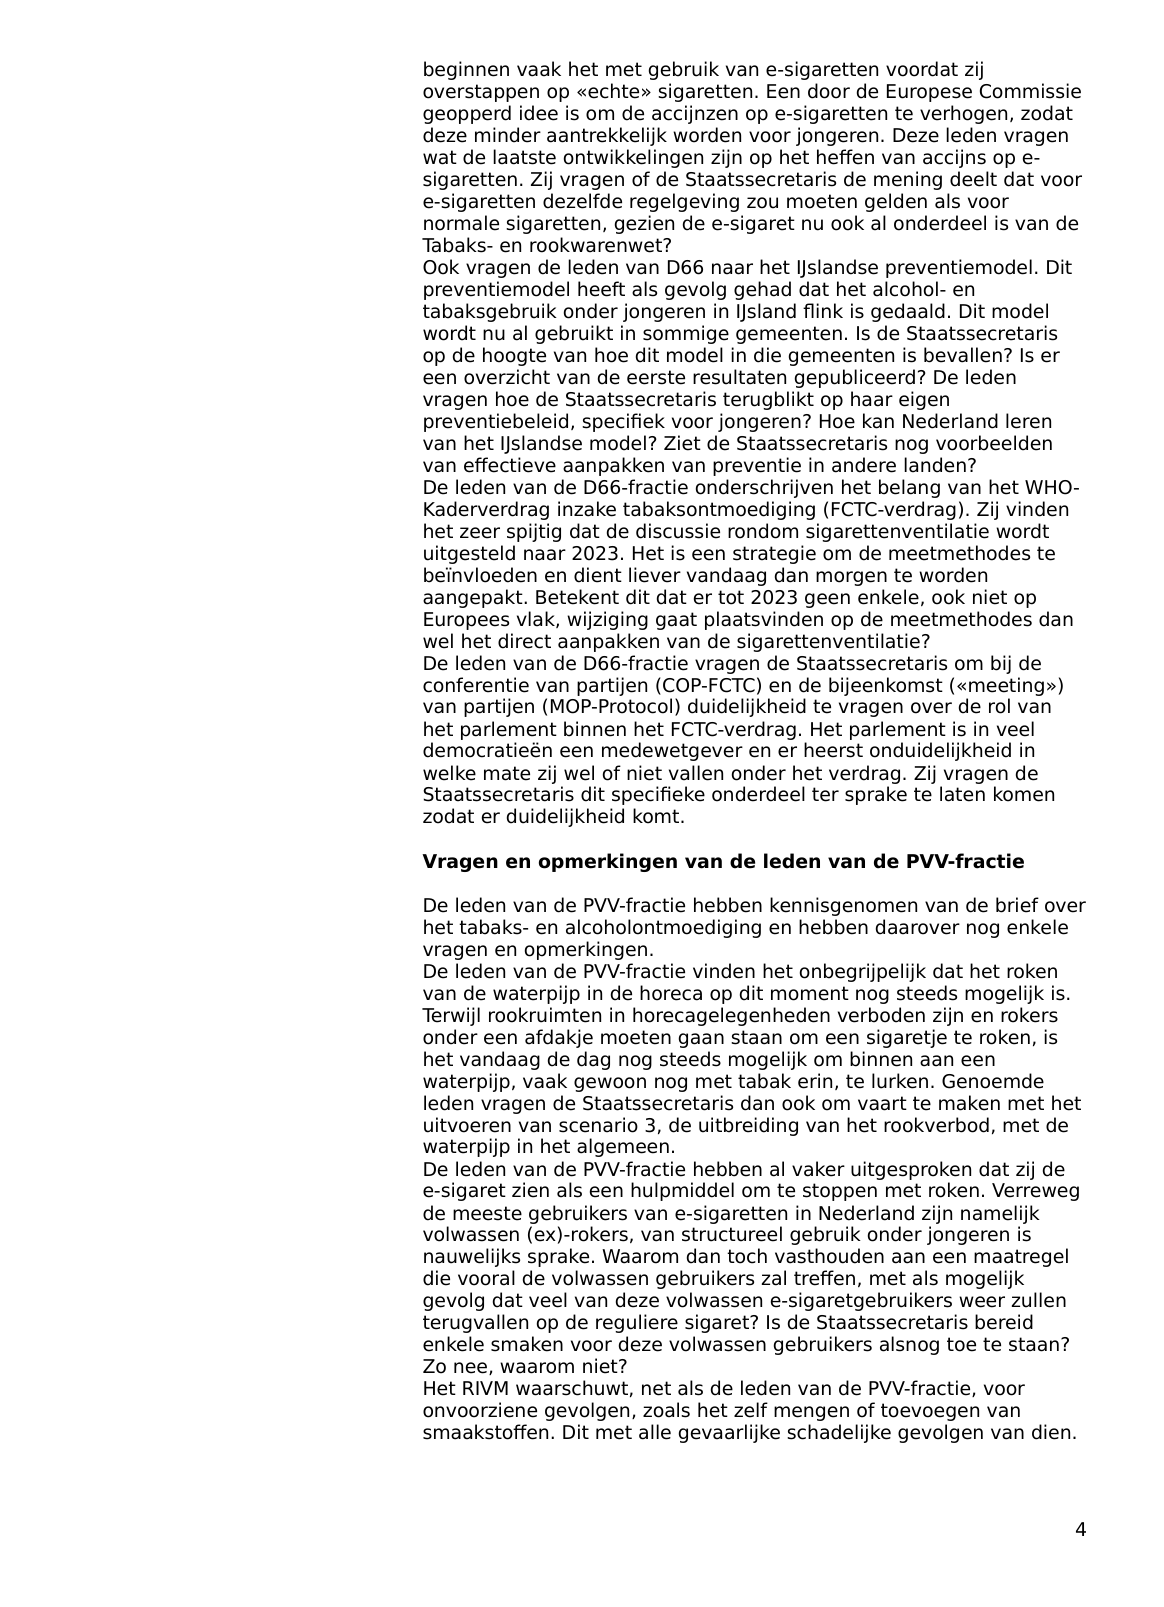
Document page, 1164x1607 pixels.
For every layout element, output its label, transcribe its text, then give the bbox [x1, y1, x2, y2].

text Het RIVM waarschuwt, net als de leden van de PVV-fractie, voor onvoorziene gevolgen, zoals het zelf mengen of toevoegen van smaakstoffen. Dit met alle gevaarlijke schadelijke gevolgen van dien. [422, 1378, 1087, 1444]
text De leden van de PVV-fractie hebben kennisgenomen van de brief over het tabaks- en alcoholontmoediging en hebben daarover nog enkele vragen en opmerkingen. [422, 895, 1087, 961]
subtitle Vragen en opmerkingen van de leden van de PVV-fractie [422, 851, 1087, 872]
text De leden van de D66-fractie vragen de Staatssecretaris om bij de conferentie van partijen (COP-FCTC) en de bijeenkomst («meeting») van partijen (MOP-Protocol) duidelijkheid te vragen over de rol van het parlement binnen het FCTC-verdrag. Het parlement is in veel democratieën een medewetgever en er heerst onduidelijkheid in welke mate zij wel of niet vallen onder het verdrag. Zij vragen de Staatssecretaris dit specifieke onderdeel ter sprake te laten komen zodat er duidelijkheid komt. [422, 652, 1087, 828]
text Ook vragen de leden van D66 naar het IJslandse preventiemodel. Dit preventiemodel heeft als gevolg gehad dat het alcohol- en tabaksgebruik onder jongeren in IJsland flink is gedaald. Dit model wordt nu al gebruikt in sommige gemeenten. Is de Staatssecretaris op de hoogte van hoe dit model in die gemeenten is bevallen? Is er een overzicht van de eerste resultaten gepubliceerd? De leden vragen hoe de Staatssecretaris terugblikt op haar eigen preventiebeleid, specifiek voor jongeren? Hoe kan Nederland leren van het IJslandse model? Ziet de Staatssecretaris nog voorbeelden van effectieve aanpakken van preventie in andere landen? [422, 257, 1087, 477]
text De leden van de D66-fractie onderschrijven het belang van het WHO-Kaderverdrag inzake tabaksontmoediging (FCTC-verdrag). Zij vinden het zeer spijtig dat de discussie rondom sigarettenventilatie wordt uitgesteld naar 2023. Het is een strategie om de meetmethodes te beïnvloeden en dient liever vandaag dan morgen te worden aangepakt. Betekent dit dat er tot 2023 geen enkele, ook niet op Europees vlak, wijziging gaat plaatsvinden op de meetmethodes dan wel het direct aanpakken van de sigarettenventilatie? [422, 477, 1087, 652]
text De leden van de PVV-fractie vinden het onbegrijpelijk dat het roken van de waterpijp in de horeca op dit moment nog steeds mogelijk is. Terwijl rookruimten in horecagelegenheden verboden zijn en rokers onder een afdakje moeten gaan staan om een sigaretje te roken, is het vandaag de dag nog steeds mogelijk om binnen aan een waterpijp, vaak gewoon nog met tabak erin, te lurken. Genoemde leden vragen de Staatssecretaris dan ook om vaart te maken met het uitvoeren van scenario 3, de uitbreiding van het rookverbod, met de waterpijp in het algemeen. [422, 961, 1087, 1158]
text beginnen vaak het met gebruik van e-sigaretten voordat zij overstappen op «echte» sigaretten. Een door de Europese Commissie geopperd idee is om de accijnzen op e-sigaretten te verhogen, zodat deze minder aantrekkelijk worden voor jongeren. Deze leden vragen wat de laatste ontwikkelingen zijn op het heffen van accijns op e-sigaretten. Zij vragen of de Staatssecretaris de mening deelt dat voor e-sigaretten dezelfde regelgeving zou moeten gelden als voor normale sigaretten, gezien de e-sigaret nu ook al onderdeel is van de Tabaks- en rookwarenwet? [422, 59, 1087, 257]
text De leden van de PVV-fractie hebben al vaker uitgesproken dat zij de e-sigaret zien als een hulpmiddel om te stoppen met roken. Verreweg de meeste gebruikers van e-sigaretten in Nederland zijn namelijk volwassen (ex)-rokers, van structureel gebruik onder jongeren is nauwelijks sprake. Waarom dan toch vasthouden aan een maatregel die vooral de volwassen gebruikers zal treffen, met als mogelijk gevolg dat veel van deze volwassen e-sigaretgebruikers weer zullen terugvallen op de reguliere sigaret? Is de Staatssecretaris bereid enkele smaken voor deze volwassen gebruikers alsnog toe te staan? Zo nee, waarom niet? [422, 1158, 1087, 1378]
